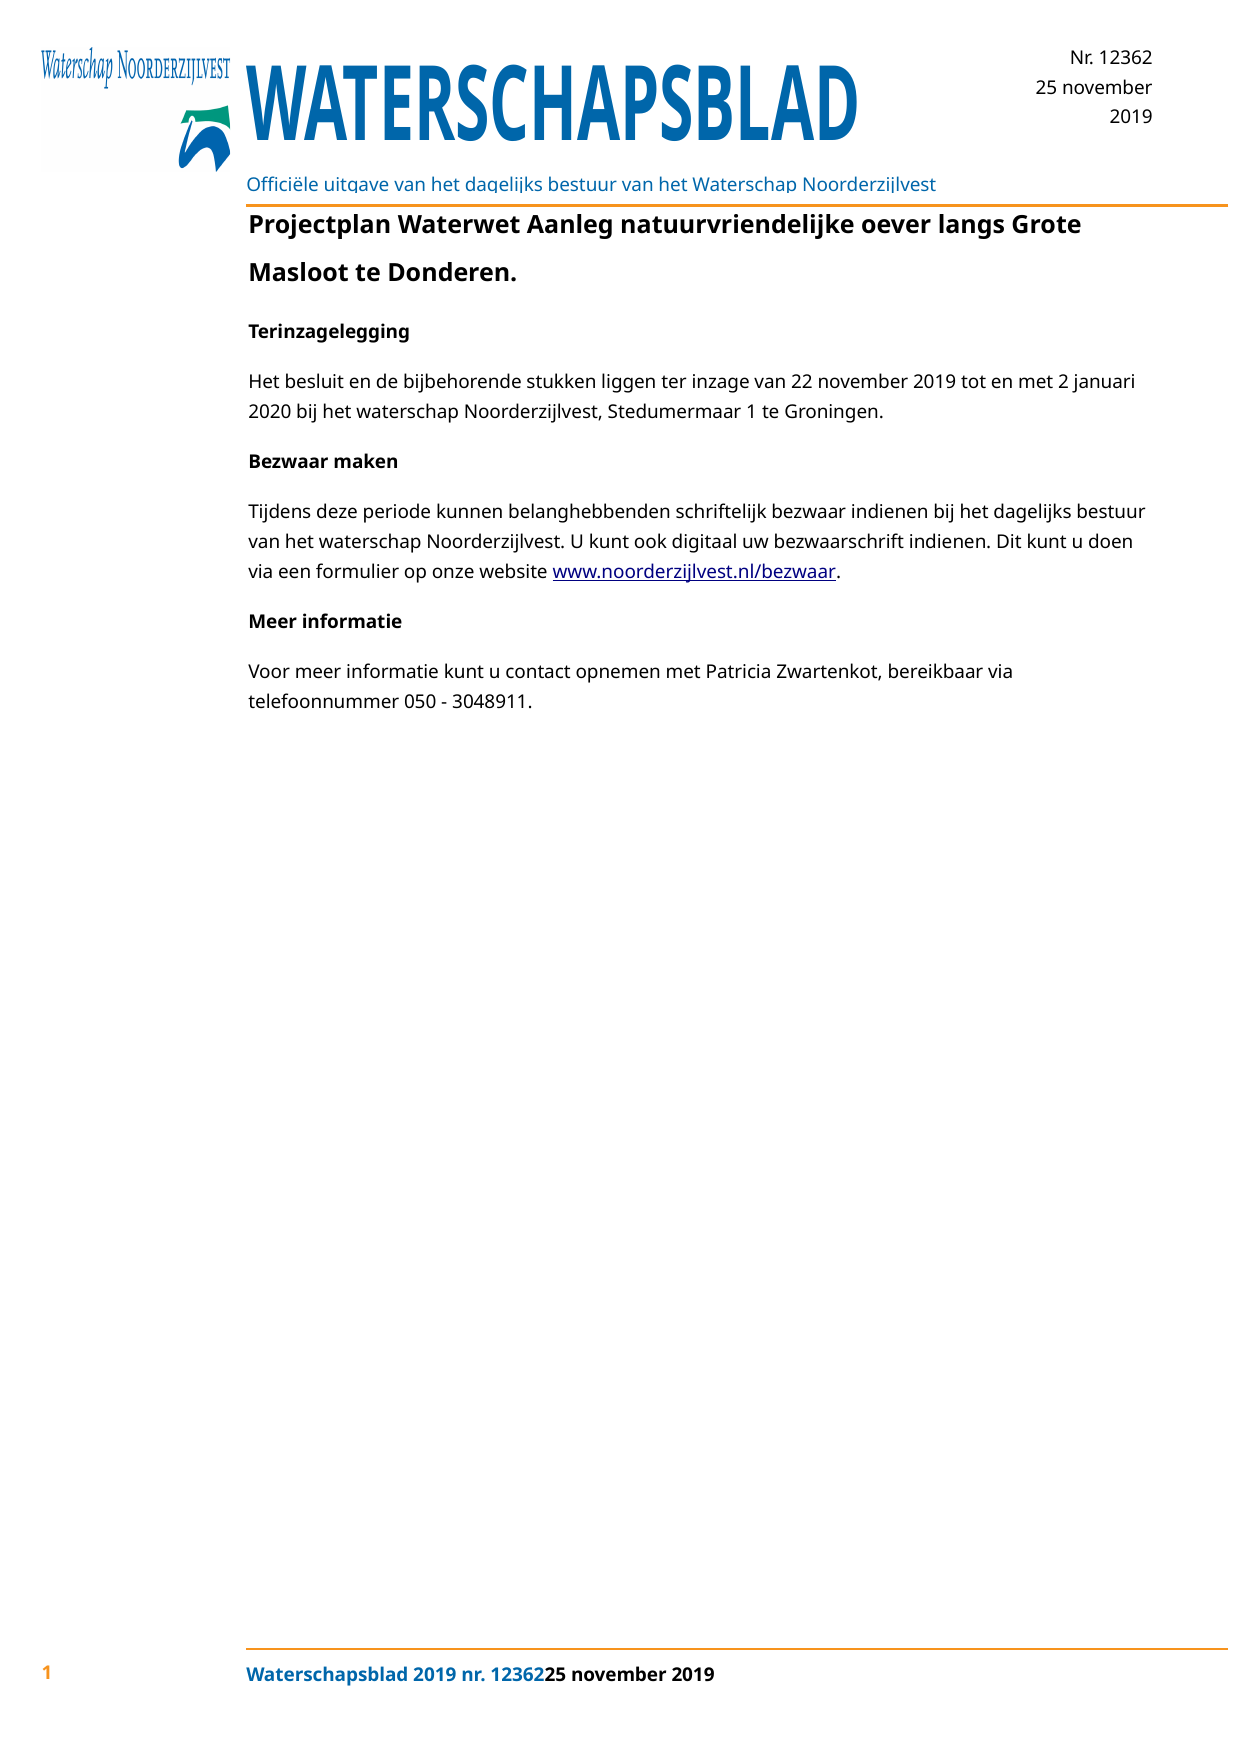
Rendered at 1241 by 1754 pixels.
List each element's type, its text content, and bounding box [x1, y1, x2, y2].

text Meer informatie [248, 608, 1152, 634]
picture [41, 47, 231, 172]
text Het besluit en de bijbehorende stukken liggen ter inzage van 22 november 2019 tot en met 2 januari 2020 bij het waterschap Noorderzijlvest, Stedumermaar 1 te Groningen. [248, 368, 1152, 424]
text Bezwaar maken [248, 448, 1152, 474]
text Tijdens deze periode kunnen belanghebbenden schriftelijk bezwaar indienen bij het dagelijks bestuur van het waterschap Noorderzijlvest. U kunt ook digitaal uw bezwaarschrift indienen. Dit kunt u doen via een formulier op onze website www.noorderzijlvest.nl/bezwaar. [248, 499, 1152, 584]
text Terinzagelegging [248, 318, 1152, 344]
text Projectplan Waterwet Aanleg natuurvriendelijke oever langs Grote Masloot te Donderen. [248, 207, 1152, 288]
text Voor meer informatie kunt u contact opnemen met Patricia Zwartenkot, bereikbaar via telefoonnummer 050 - 3048911. [248, 659, 1152, 714]
